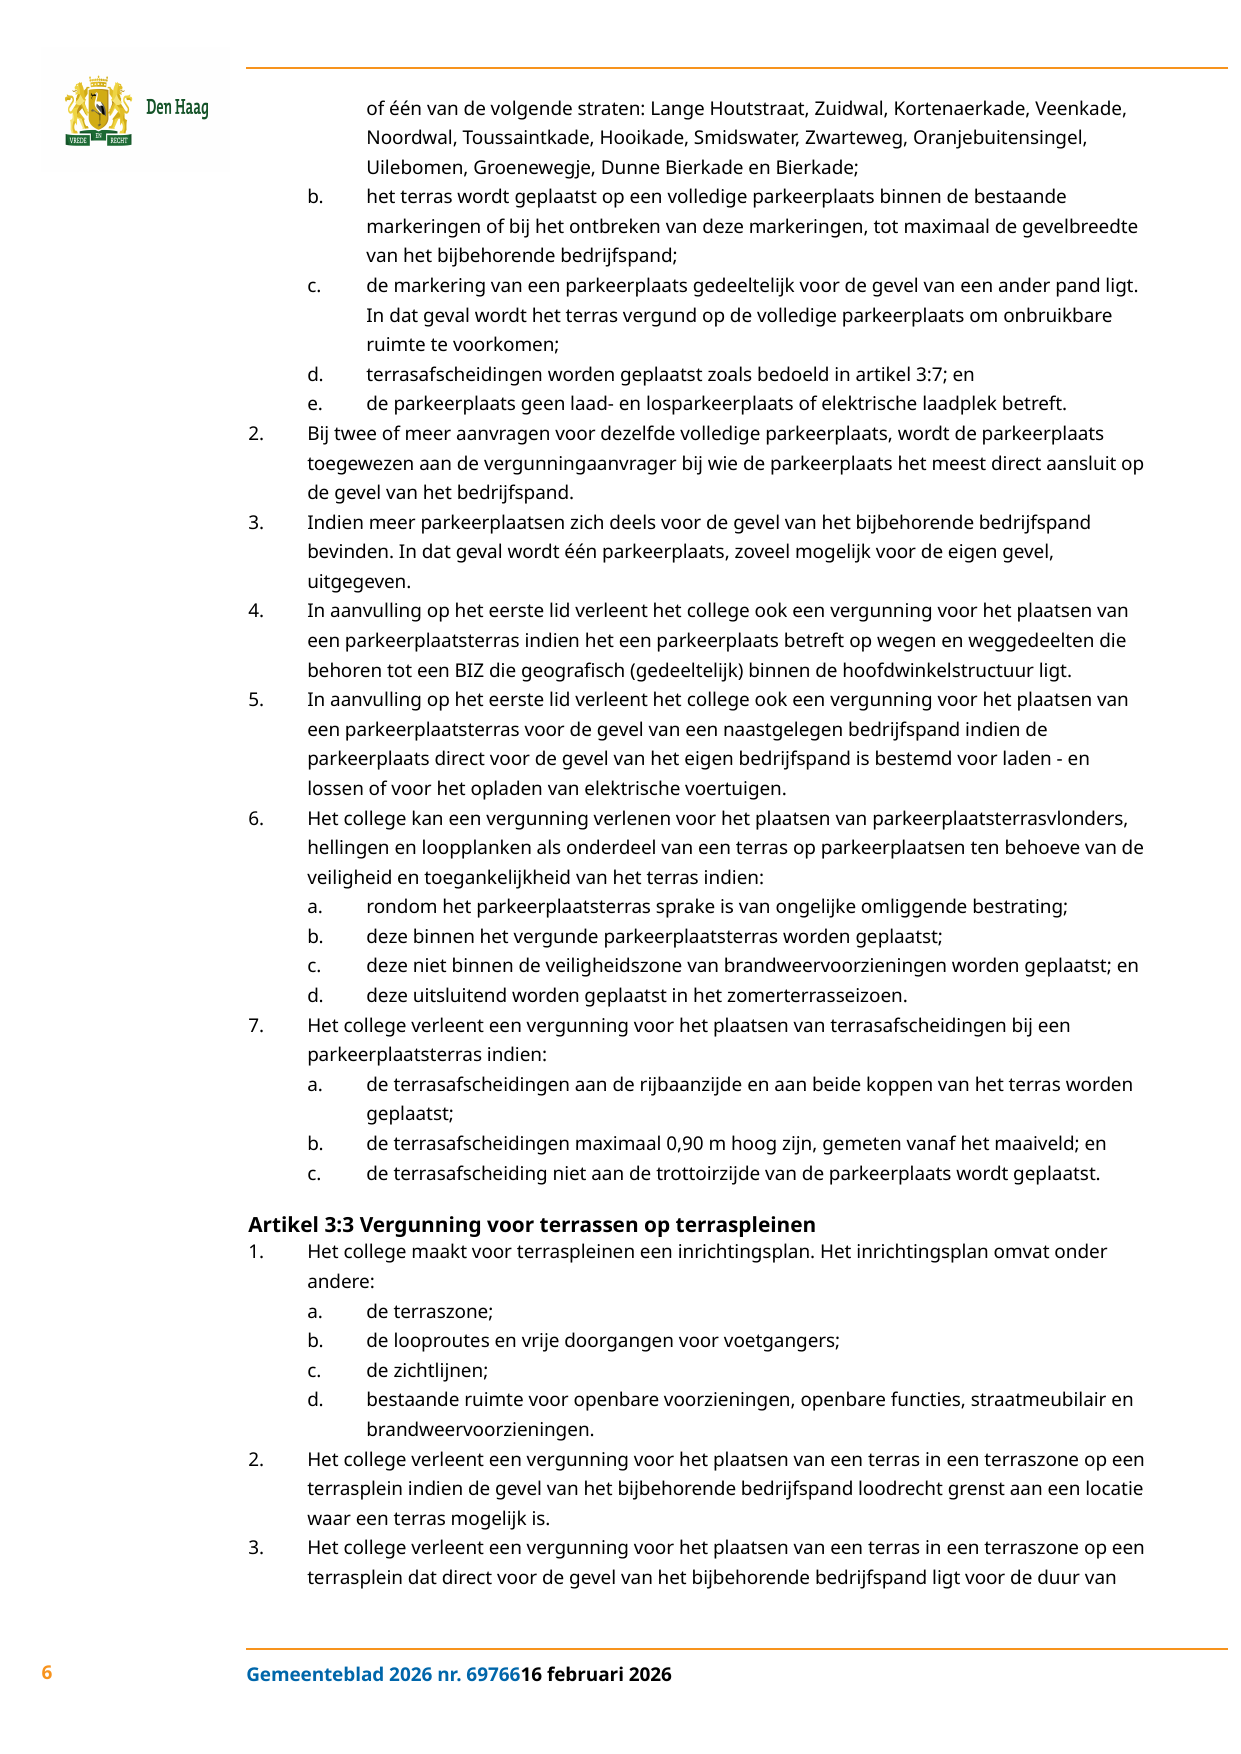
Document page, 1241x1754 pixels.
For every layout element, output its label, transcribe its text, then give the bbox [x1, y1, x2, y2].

picture [41, 47, 231, 172]
list Bij twee of meer aanvragen voor dezelfde volledige parkeerplaats, wordt de parkeerplaats toegewezen aan de vergunningaanvrager bij wie de parkeerplaats het meest direct aansluit op de gevel van het bedrijfspand. [248, 420, 1152, 505]
list of één van de volgende straten: Lange Houtstraat, Zuidwal, Kortenaerkade, Veenkade, Noordwal, Toussaintkade, Hooikade, Smidswater, Zwarteweg, Oranjebuitensingel, Uilebomen, Groenewegje, Dunne Bierkade en Bierkade; [307, 95, 1152, 180]
list Het college kan een vergunning verlenen voor het plaatsen van parkeerplaatsterrasvlonders, hellingen en loopplanken als onderdeel van een terras op parkeerplaatsen ten behoeve van de veiligheid en toegankelijkheid van het terras indien: [248, 805, 1152, 890]
list terrasafscheidingen worden geplaatst zoals bedoeld in artikel 3:7; en [307, 361, 1152, 387]
list de parkeerplaats geen laad- en losparkeerplaats of elektrische laadplek betreft. [307, 391, 1152, 416]
list Het college verleent een vergunning voor het plaatsen van terrasafscheidingen bij een parkeerplaatsterras indien: [248, 1012, 1152, 1067]
text Artikel 3:3 Vergunning voor terrassen op terraspleinen [248, 1210, 1152, 1239]
list Indien meer parkeerplaatsen zich deels voor de gevel van het bijbehorende bedrijfspand bevinden. In dat geval wordt één parkeerplaats, zoveel mogelijk voor de eigen gevel, uitgegeven. [248, 509, 1152, 594]
list de markering van een parkeerplaats gedeeltelijk voor de gevel van een ander pand ligt. In dat geval wordt het terras vergund op de volledige parkeerplaats om onbruikbare ruimte te voorkomen; [307, 272, 1152, 357]
list de looproutes en vrije doorgangen voor voetgangers; [307, 1327, 1152, 1353]
list Het college verleent een vergunning voor het plaatsen van een terras in een terraszone op een terrasplein indien de gevel van het bijbehorende bedrijfspand loodrecht grenst aan een locatie waar een terras mogelijk is. [248, 1446, 1152, 1531]
list het terras wordt geplaatst op een volledige parkeerplaats binnen de bestaande markeringen of bij het ontbreken van deze markeringen, tot maximaal de gevelbreedte van het bijbehorende bedrijfspand; [307, 183, 1152, 268]
list bestaande ruimte voor openbare voorzieningen, openbare functies, straatmeubilair en brandweervoorzieningen. [307, 1387, 1152, 1442]
list de terrasafscheiding niet aan de trottoirzijde van de parkeerplaats wordt geplaatst. [307, 1160, 1152, 1186]
list deze binnen het vergunde parkeerplaatsterras worden geplaatst; [307, 923, 1152, 949]
list de terrasafscheidingen aan de rijbaanzijde en aan beide koppen van het terras worden geplaatst; [307, 1071, 1152, 1126]
list de terrasafscheidingen maximaal 0,90 m hoog zijn, gemeten vanaf het maaiveld; en [307, 1130, 1152, 1156]
list deze uitsluitend worden geplaatst in het zomerterrasseizoen. [307, 982, 1152, 1008]
list deze niet binnen de veiligheidszone van brandweervoorzieningen worden geplaatst; en [307, 953, 1152, 978]
list de terraszone; [307, 1298, 1152, 1323]
list de zichtlijnen; [307, 1357, 1152, 1383]
list Het college maakt voor terraspleinen een inrichtingsplan. Het inrichtingsplan omvat onder andere: [248, 1239, 1152, 1294]
list In aanvulling op het eerste lid verleent het college ook een vergunning voor het plaatsen van een parkeerplaatsterras indien het een parkeerplaats betreft op wegen en weggedeelten die behoren tot een BIZ die geografisch (gedeeltelijk) binnen de hoofdwinkelstructuur ligt. [248, 598, 1152, 683]
list Het college verleent een vergunning voor het plaatsen van een terras in een terraszone op een terrasplein dat direct voor de gevel van het bijbehorende bedrijfspand ligt voor de duur van [248, 1534, 1152, 1590]
list In aanvulling op het eerste lid verleent het college ook een vergunning voor het plaatsen van een parkeerplaatsterras voor de gevel van een naastgelegen bedrijfspand indien de parkeerplaats direct voor de gevel van het eigen bedrijfspand is bestemd voor laden - en lossen of voor het opladen van elektrische voertuigen. [248, 686, 1152, 801]
list rondom het parkeerplaatsterras sprake is van ongelijke omliggende bestrating; [307, 893, 1152, 919]
